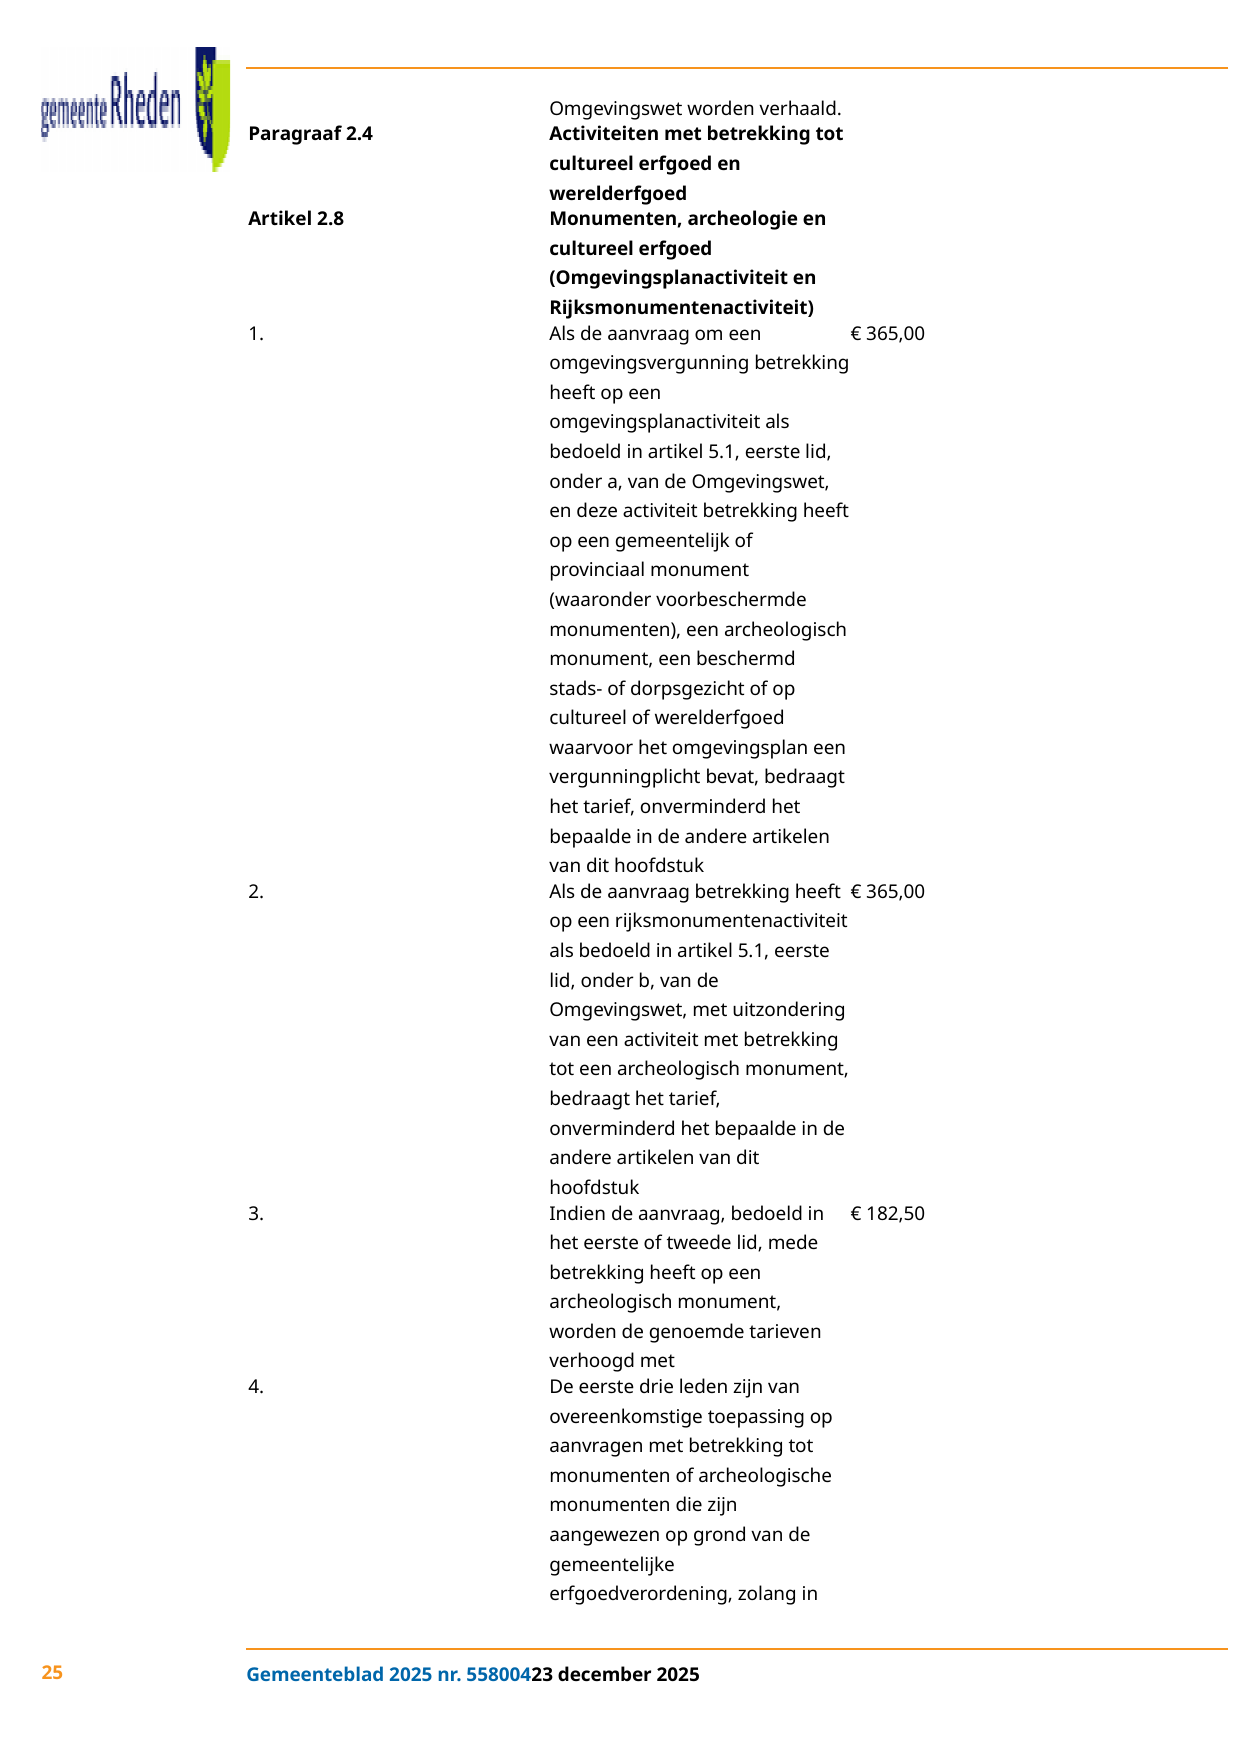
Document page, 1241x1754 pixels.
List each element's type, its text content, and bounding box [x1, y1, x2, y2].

table_cell [248, 95, 549, 121]
table_cell [850, 121, 1152, 205]
table_cell [850, 95, 1152, 121]
table_cell Paragraaf 2.4 [248, 121, 549, 205]
table_cell Als de aanvraag om een omgevingsvergunning betrekking heeft op een omgevingsplanactiviteit als bedoeld in artikel 5.1, eerste lid, onder a, van de Omgevingswet, en deze activiteit betrekking heeft op een gemeentelijk of provinciaal monument (waaronder voorbeschermde monumenten), een archeologisch monument, een beschermd stads- of dorpsgezicht of op cultureel of werelderfgoed waarvoor het omgevingsplan een vergunningplicht bevat, bedraagt het tarief, onverminderd het bepaalde in de andere artikelen van dit hoofdstuk [549, 320, 850, 878]
picture [41, 47, 231, 172]
table_cell € 365,00 [850, 878, 1152, 1200]
table_cell [850, 1373, 1152, 1606]
table_cell Activiteiten met betrekking tot cultureel erfgoed en werelderfgoed [549, 121, 850, 205]
table_cell Artikel 2.8 [248, 205, 549, 320]
table_cell [850, 205, 1152, 320]
table_cell 3. [248, 1200, 549, 1373]
table_cell Als de aanvraag betrekking heeft op een rijksmonumentenactiviteit als bedoeld in artikel 5.1, eerste lid, onder b, van de Omgevingswet, met uitzondering van een activiteit met betrekking tot een archeologisch monument, bedraagt het tarief, onverminderd het bepaalde in de andere artikelen van dit hoofdstuk [549, 878, 850, 1200]
table_cell 4. [248, 1373, 549, 1606]
table_cell € 365,00 [850, 320, 1152, 878]
table_cell 2. [248, 878, 549, 1200]
table_cell 1. [248, 320, 549, 878]
table_cell Indien de aanvraag, bedoeld in het eerste of tweede lid, mede betrekking heeft op een archeologisch monument, worden de genoemde tarieven verhoogd met [549, 1200, 850, 1373]
table_cell De eerste drie leden zijn van overeenkomstige toepassing op aanvragen met betrekking tot monumenten of archeologische monumenten die zijn aangewezen op grond van de gemeentelijke erfgoedverordening, zolang in [549, 1373, 850, 1606]
table_cell € 182,50 [850, 1200, 1152, 1373]
table_cell Omgevingswet worden verhaald. [549, 95, 850, 121]
table_cell Monumenten, archeologie en cultureel erfgoed (Omgevingsplanactiviteit en Rijksmonumentenactiviteit) [549, 205, 850, 320]
